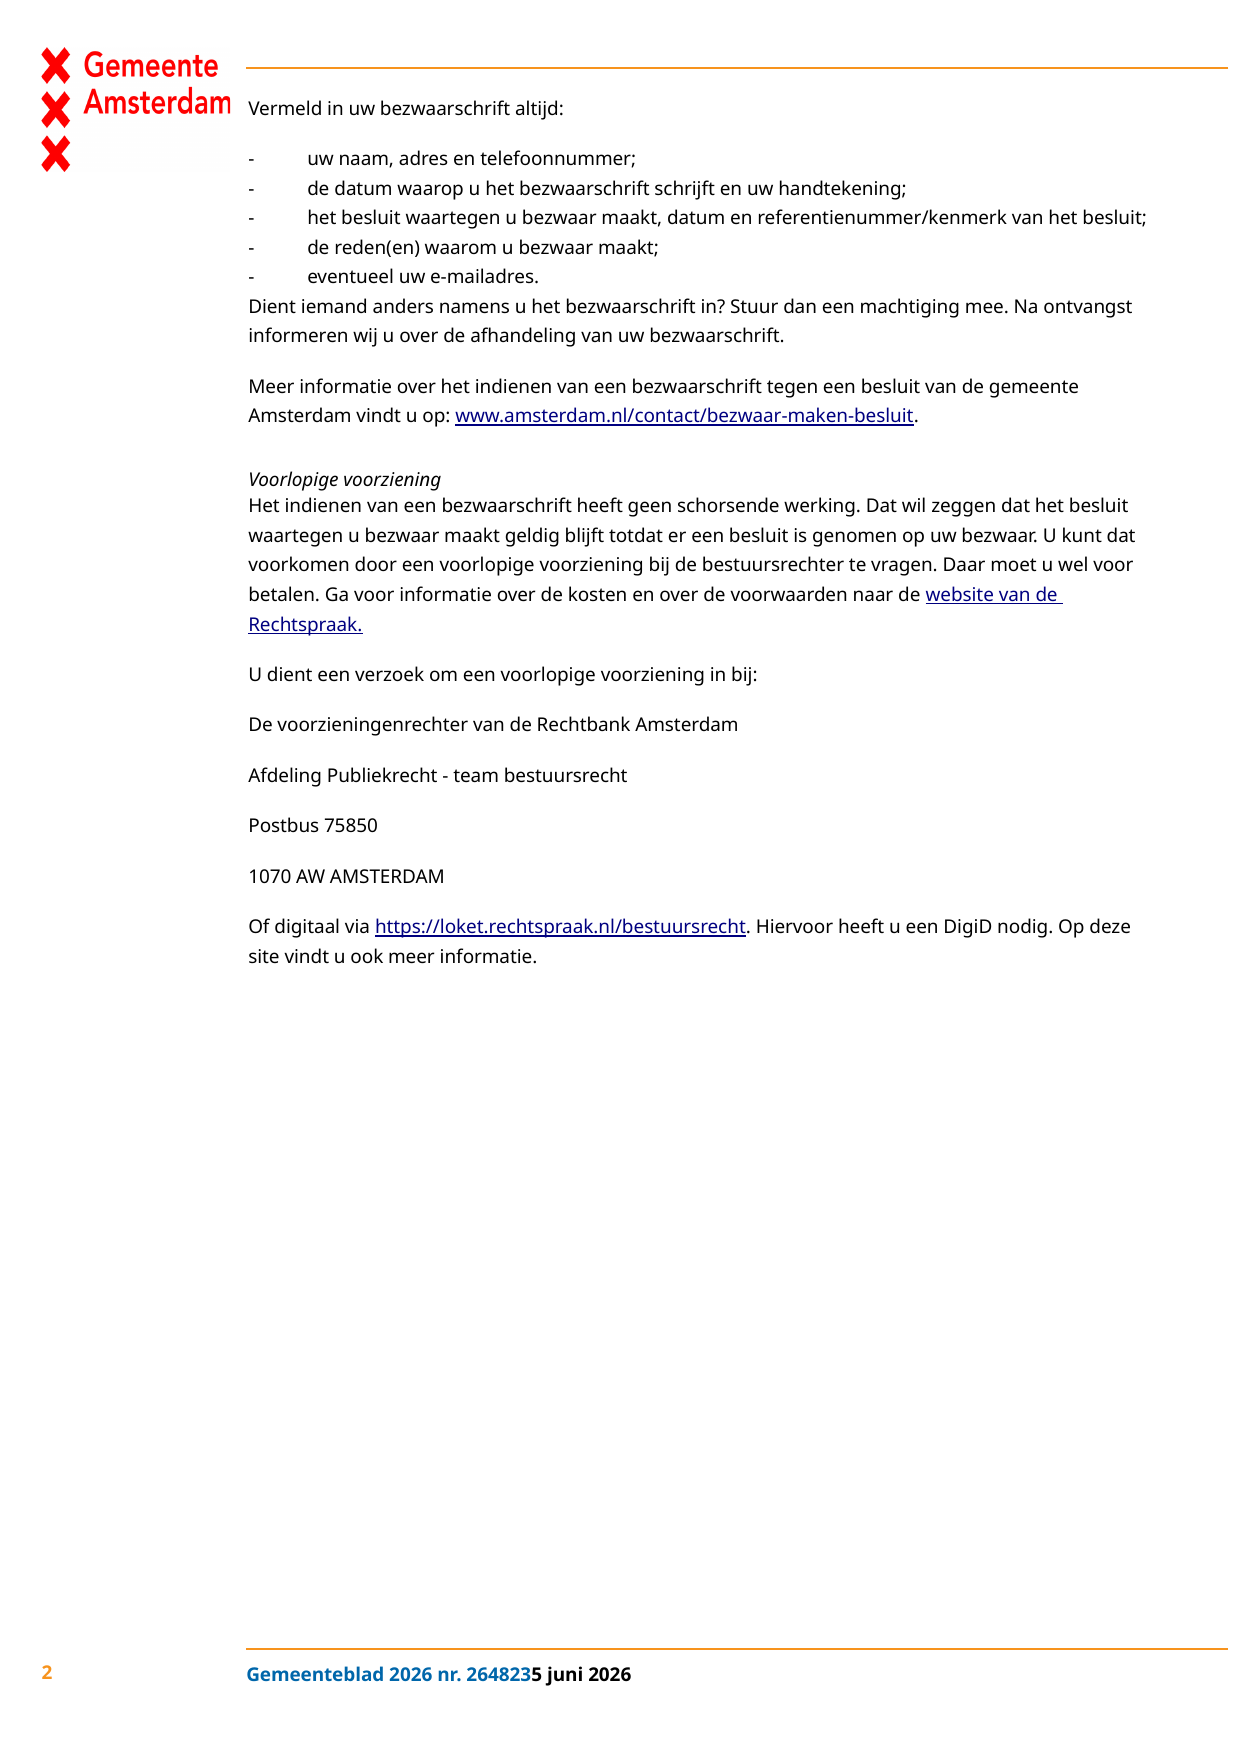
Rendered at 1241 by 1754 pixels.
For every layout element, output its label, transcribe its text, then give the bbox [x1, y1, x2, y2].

text Vermeld in uw bezwaarschrift altijd: [248, 95, 1152, 121]
list eventueel uw e-mailadres. [248, 263, 1152, 289]
text 1070 AW AMSTERDAM [248, 863, 1152, 888]
text Het indienen van een bezwaarschrift heeft geen schorsende werking. Dat wil zeggen dat het besluit waartegen u bezwaar maakt geldig blijft totdat er een besluit is genomen op uw bezwaar. U kunt dat voorkomen door een voorlopige voorziening bij de bestuursrechter te vragen. Daar moet u wel voor betalen. Ga voor informatie over de kosten en over de voorwaarden naar de website van de Rechtspraak. [248, 492, 1152, 636]
text Voorlopige voorziening [248, 467, 1152, 492]
text Postbus 75850 [248, 812, 1152, 838]
text U dient een verzoek om een voorlopige voorziening in bij: [248, 661, 1152, 687]
text De voorzieningenrechter van de Rechtbank Amsterdam [248, 712, 1152, 737]
text Meer informatie over het indienen van een bezwaarschrift tegen een besluit van de gemeente Amsterdam vindt u op: www.amsterdam.nl/contact/bezwaar-maken-besluit. [248, 373, 1152, 428]
text Of digitaal via https://loket.rechtspraak.nl/bestuursrecht. Hiervoor heeft u een DigiD nodig. Op deze site vindt u ook meer informatie. [248, 913, 1152, 968]
picture [41, 47, 231, 172]
list uw naam, adres en telefoonnummer; [248, 145, 1152, 171]
list de datum waarop u het bezwaarschrift schrijft en uw handtekening; [248, 175, 1152, 201]
list de reden(en) waarom u bezwaar maakt; [248, 234, 1152, 260]
list het besluit waartegen u bezwaar maakt, datum en referentienummer/kenmerk van het besluit; [248, 204, 1152, 230]
text Dient iemand anders namens u het bezwaarschrift in? Stuur dan een machtiging mee. Na ontvangst informeren wij u over de afhandeling van uw bezwaarschrift. [248, 293, 1152, 348]
text Afdeling Publiekrecht - team bestuursrecht [248, 762, 1152, 788]
